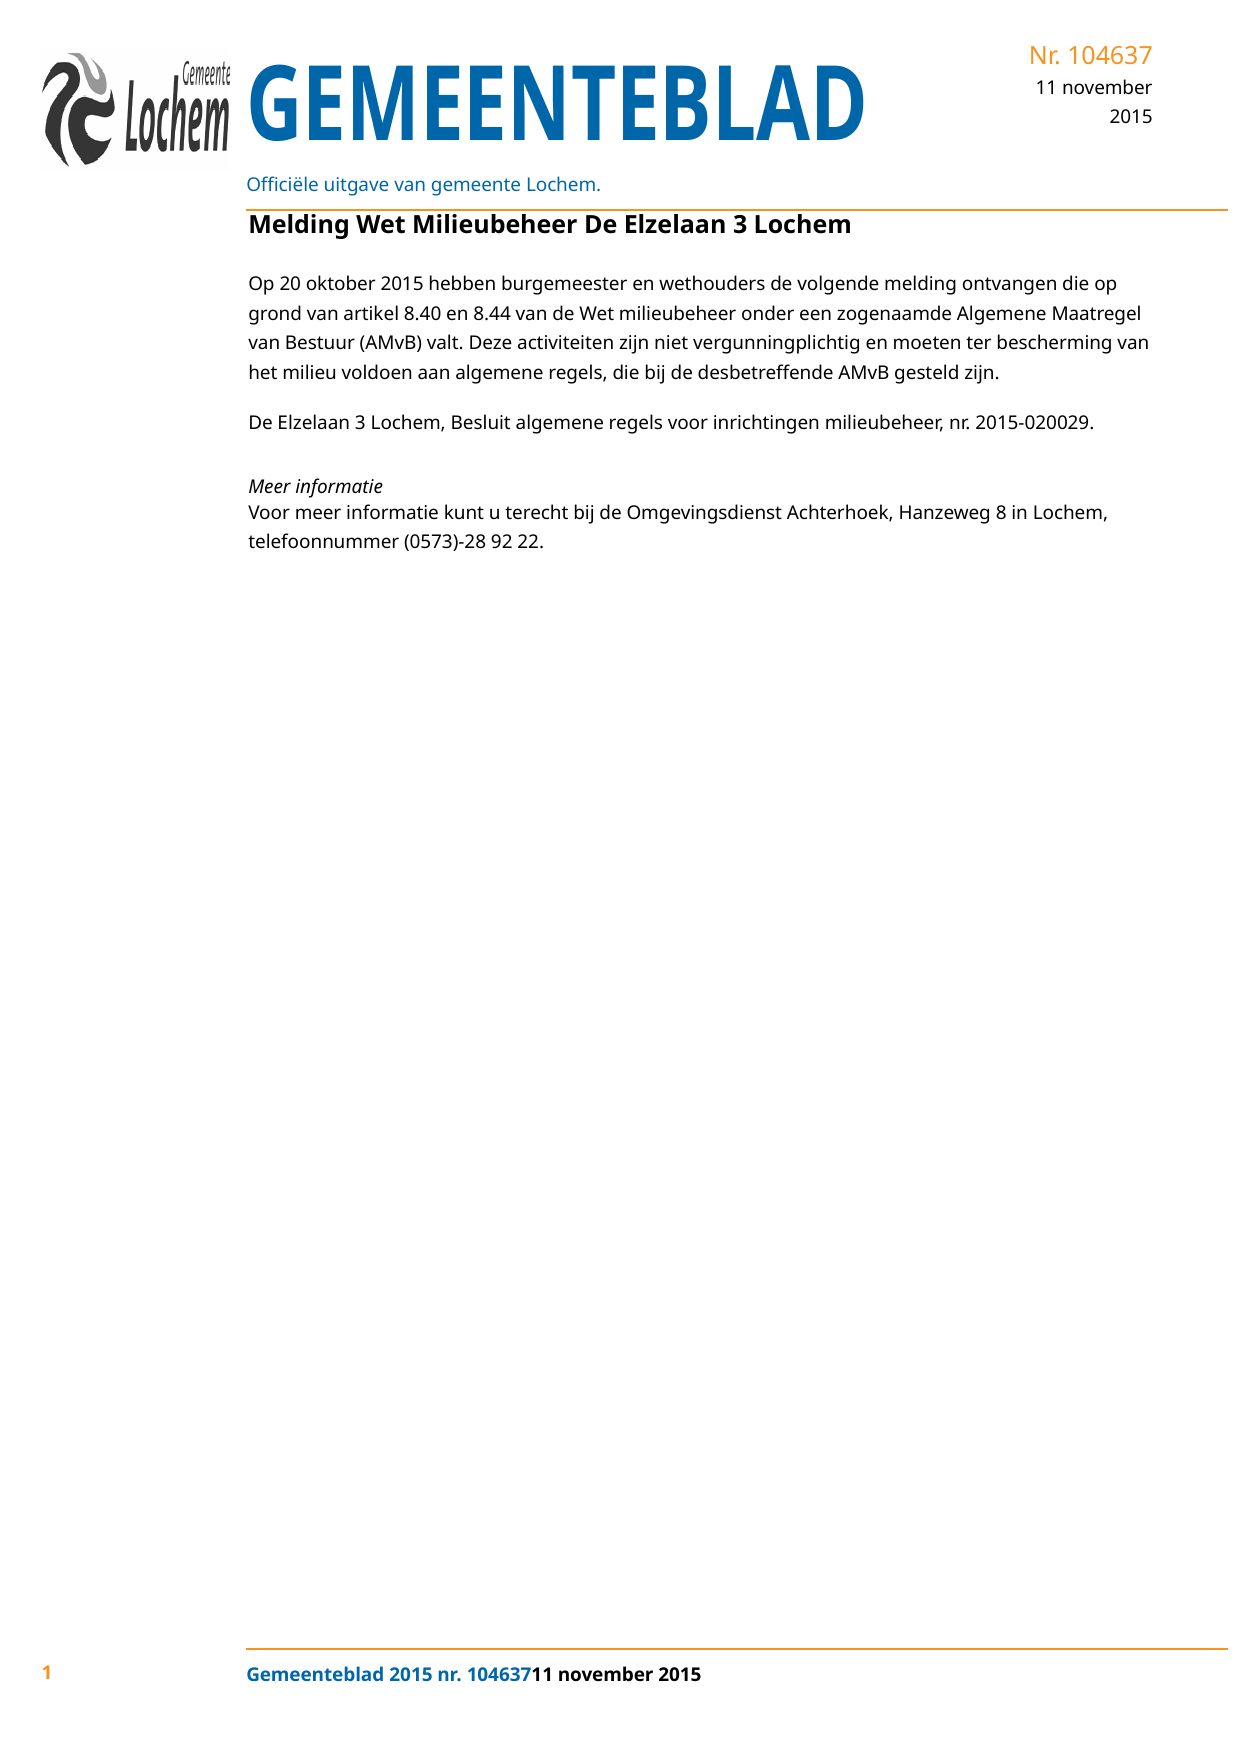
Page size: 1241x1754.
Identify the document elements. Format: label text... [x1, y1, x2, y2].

text Op 20 oktober 2015 hebben burgemeester en wethouders de volgende melding ontvangen die op grond van artikel 8.40 en 8.44 van de Wet milieubeheer onder een zogenaamde Algemene Maatregel van Bestuur (AMvB) valt. Deze activiteiten zijn niet vergunningplichtig en moeten ter bescherming van het milieu voldoen aan algemene regels, die bij de desbetreffende AMvB gesteld zijn. [248, 270, 1152, 385]
picture [41, 47, 231, 172]
text Meer informatie [248, 473, 1152, 499]
text De Elzelaan 3 Lochem, Besluit algemene regels voor inrichtingen milieubeheer, nr. 2015-020029. [248, 409, 1152, 435]
text Melding Wet Milieubeheer De Elzelaan 3 Lochem [248, 211, 1152, 241]
text Voor meer informatie kunt u terecht bij de Omgevingsdienst Achterhoek, Hanzeweg 8 in Lochem, telefoonnummer (0573)-28 92 22. [248, 499, 1152, 554]
